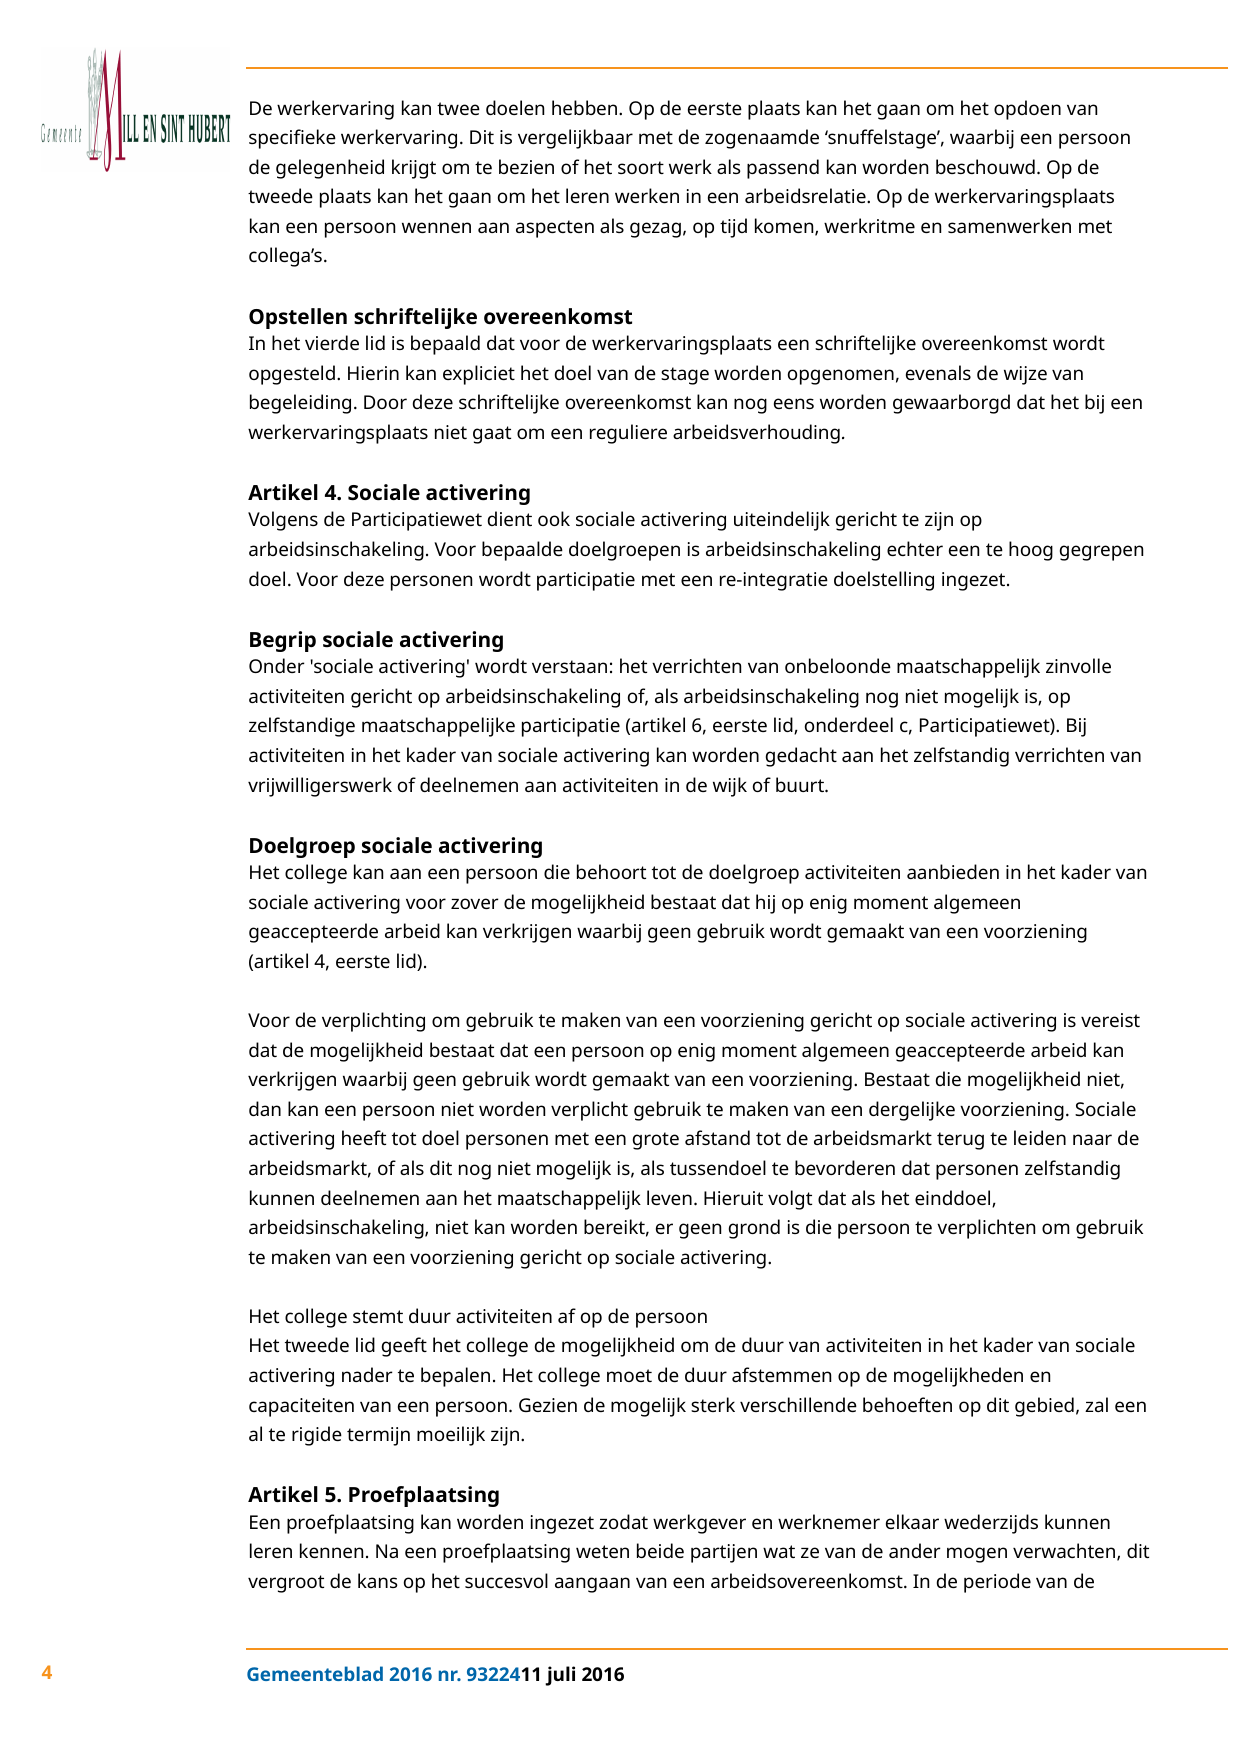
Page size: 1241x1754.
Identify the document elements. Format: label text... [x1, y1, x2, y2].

text Artikel 5. Proefplaatsing [248, 1481, 1152, 1509]
text Doelgroep sociale activering [248, 831, 1152, 859]
text Het tweede lid geeft het college de mogelijkheid om de duur van activiteiten in het kader van sociale activering nader te bepalen. Het college moet de duur afstemmen op de mogelijkheden en capaciteiten van een persoon. Gezien de mogelijk sterk verschillende behoeften op dit gebied, zal een al te rigide termijn moeilijk zijn. [248, 1333, 1152, 1447]
text Onder 'sociale activering' wordt verstaan: het verrichten van onbeloonde maatschappelijk zinvolle activiteiten gericht op arbeidsinschakeling of, als arbeidsinschakeling nog niet mogelijk is, op zelfstandige maatschappelijke participatie (artikel 6, eerste lid, onderdeel c, Participatiewet). Bij activiteiten in het kader van sociale activering kan worden gedacht aan het zelfstandig verrichten van vrijwilligerswerk of deelnemen aan activiteiten in de wijk of buurt. [248, 653, 1152, 797]
text Het college kan aan een persoon die behoort tot de doelgroep activiteiten aanbieden in het kader van sociale activering voor zover de mogelijkheid bestaat dat hij op enig moment algemeen geaccepteerde arbeid kan verkrijgen waarbij geen gebruik wordt gemaakt van een voorziening (artikel 4, eerste lid). [248, 859, 1152, 974]
text In het vierde lid is bepaald dat voor de werkervaringsplaats een schriftelijke overeenkomst wordt opgesteld. Hierin kan expliciet het doel van de stage worden opgenomen, evenals de wijze van begeleiding. Door deze schriftelijke overeenkomst kan nog eens worden gewaarborgd dat het bij een werkervaringsplaats niet gaat om een reguliere arbeidsverhouding. [248, 330, 1152, 445]
text Een proefplaatsing kan worden ingezet zodat werkgever en werknemer elkaar wederzijds kunnen leren kennen. Na een proefplaatsing weten beide partijen wat ze van de ander mogen verwachten, dit vergroot de kans op het succesvol aangaan van een arbeidsovereenkomst. In de periode van de [248, 1509, 1152, 1594]
text Voor de verplichting om gebruik te maken van een voorziening gericht op sociale activering is vereist dat de mogelijkheid bestaat dat een persoon op enig moment algemeen geaccepteerde arbeid kan verkrijgen waarbij geen gebruik wordt gemaakt van een voorziening. Bestaat die mogelijkheid niet, dan kan een persoon niet worden verplicht gebruik te maken van een dergelijke voorziening. Sociale activering heeft tot doel personen met een grote afstand tot de arbeidsmarkt terug te leiden naar de arbeidsmarkt, of als dit nog niet mogelijk is, als tussendoel te bevorderen dat personen zelfstandig kunnen deelnemen aan het maatschappelijk leven. Hieruit volgt dat als het einddoel, arbeidsinschakeling, niet kan worden bereikt, er geen grond is die persoon te verplichten om gebruik te maken van een voorziening gericht op sociale activering. [248, 1007, 1152, 1270]
text Opstellen schriftelijke overeenkomst [248, 302, 1152, 330]
text De werkervaring kan twee doelen hebben. Op de eerste plaats kan het gaan om het opdoen van specifieke werkervaring. Dit is vergelijkbaar met de zogenaamde ‘snuffelstage’, waarbij een persoon de gelegenheid krijgt om te bezien of het soort werk als passend kan worden beschouwd. Op de tweede plaats kan het gaan om het leren werken in een arbeidsrelatie. Op de werkervaringsplaats kan een persoon wennen aan aspecten als gezag, op tijd komen, werkritme en samenwerken met collega’s. [248, 95, 1152, 268]
text Het college stemt duur activiteiten af op de persoon [248, 1303, 1152, 1329]
picture [41, 47, 231, 172]
text Volgens de Participatiewet dient ook sociale activering uiteindelijk gericht te zijn op arbeidsinschakeling. Voor bepaalde doelgroepen is arbeidsinschakeling echter een te hoog gegrepen doel. Voor deze personen wordt participatie met een re-integratie doelstelling ingezet. [248, 507, 1152, 592]
text Artikel 4. Sociale activering [248, 478, 1152, 507]
text Begrip sociale activering [248, 625, 1152, 653]
